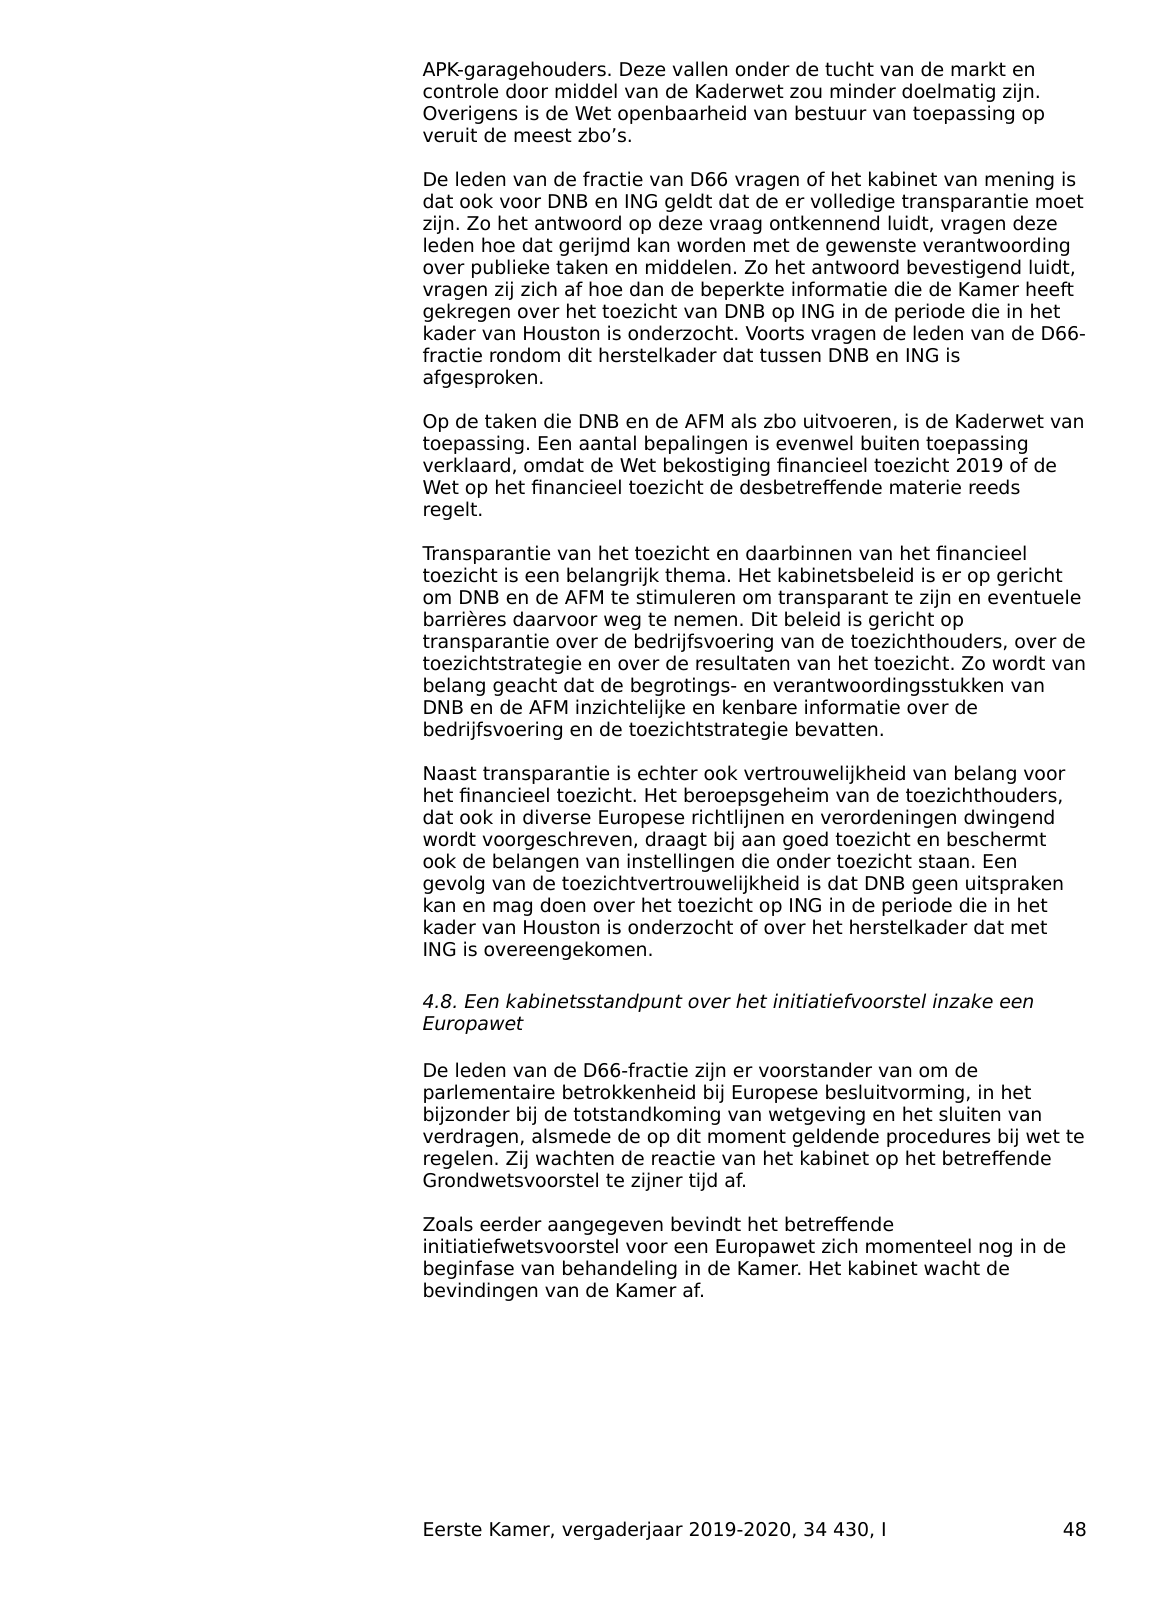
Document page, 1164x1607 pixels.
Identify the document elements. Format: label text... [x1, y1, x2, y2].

text Transparantie van het toezicht en daarbinnen van het financieel toezicht is een belangrijk thema. Het kabinetsbeleid is er op gericht om DNB en de AFM te stimuleren om transparant te zijn en eventuele barrières daarvoor weg te nemen. Dit beleid is gericht op transparantie over de bedrijfsvoering van de toezichthouders, over de toezichtstrategie en over de resultaten van het toezicht. Zo wordt van belang geacht dat de begrotings- en verantwoordingsstukken van DNB en de AFM inzichtelijke en kenbare informatie over de bedrijfsvoering en de toezichtstrategie bevatten. [422, 543, 1087, 741]
text De leden van de fractie van D66 vragen of het kabinet van mening is dat ook voor DNB en ING geldt dat de er volledige transparantie moet zijn. Zo het antwoord op deze vraag ontkennend luidt, vragen deze leden hoe dat gerijmd kan worden met de gewenste verantwoording over publieke taken en middelen. Zo het antwoord bevestigend luidt, vragen zij zich af hoe dan de beperkte informatie die de Kamer heeft gekregen over het toezicht van DNB op ING in de periode die in het kader van Houston is onderzocht. Voorts vragen de leden van de D66-fractie rondom dit herstelkader dat tussen DNB en ING is afgesproken. [422, 169, 1087, 389]
text APK-garagehouders. Deze vallen onder de tucht van de markt en controle door middel van de Kaderwet zou minder doelmatig zijn. Overigens is de Wet openbaarheid van bestuur van toepassing op veruit de meest zbo’s. [422, 59, 1087, 147]
text Zoals eerder aangegeven bevindt het betreffende initiatiefwetsvoorstel voor een Europawet zich momenteel nog in de beginfase van behandeling in de Kamer. Het kabinet wacht de bevindingen van de Kamer af. [422, 1214, 1087, 1302]
subtitle 4.8. Een kabinetsstandpunt over het initiatiefvoorstel inzake een Europawet [422, 991, 1087, 1035]
text De leden van de D66-fractie zijn er voorstander van om de parlementaire betrokkenheid bij Europese besluitvorming, in het bijzonder bij de totstandkoming van wetgeving en het sluiten van verdragen, alsmede de op dit moment geldende procedures bij wet te regelen. Zij wachten de reactie van het kabinet op het betreffende Grondwetsvoorstel te zijner tijd af. [422, 1060, 1087, 1192]
text Naast transparantie is echter ook vertrouwelijkheid van belang voor het financieel toezicht. Het beroepsgeheim van de toezichthouders, dat ook in diverse Europese richtlijnen en verordeningen dwingend wordt voorgeschreven, draagt bij aan goed toezicht en beschermt ook de belangen van instellingen die onder toezicht staan. Een gevolg van de toezichtvertrouwelijkheid is dat DNB geen uitspraken kan en mag doen over het toezicht op ING in de periode die in het kader van Houston is onderzocht of over het herstelkader dat met ING is overeengekomen. [422, 763, 1087, 961]
text Op de taken die DNB en de AFM als zbo uitvoeren, is de Kaderwet van toepassing. Een aantal bepalingen is evenwel buiten toepassing verklaard, omdat de Wet bekostiging financieel toezicht 2019 of de Wet op het financieel toezicht de desbetreffende materie reeds regelt. [422, 411, 1087, 521]
